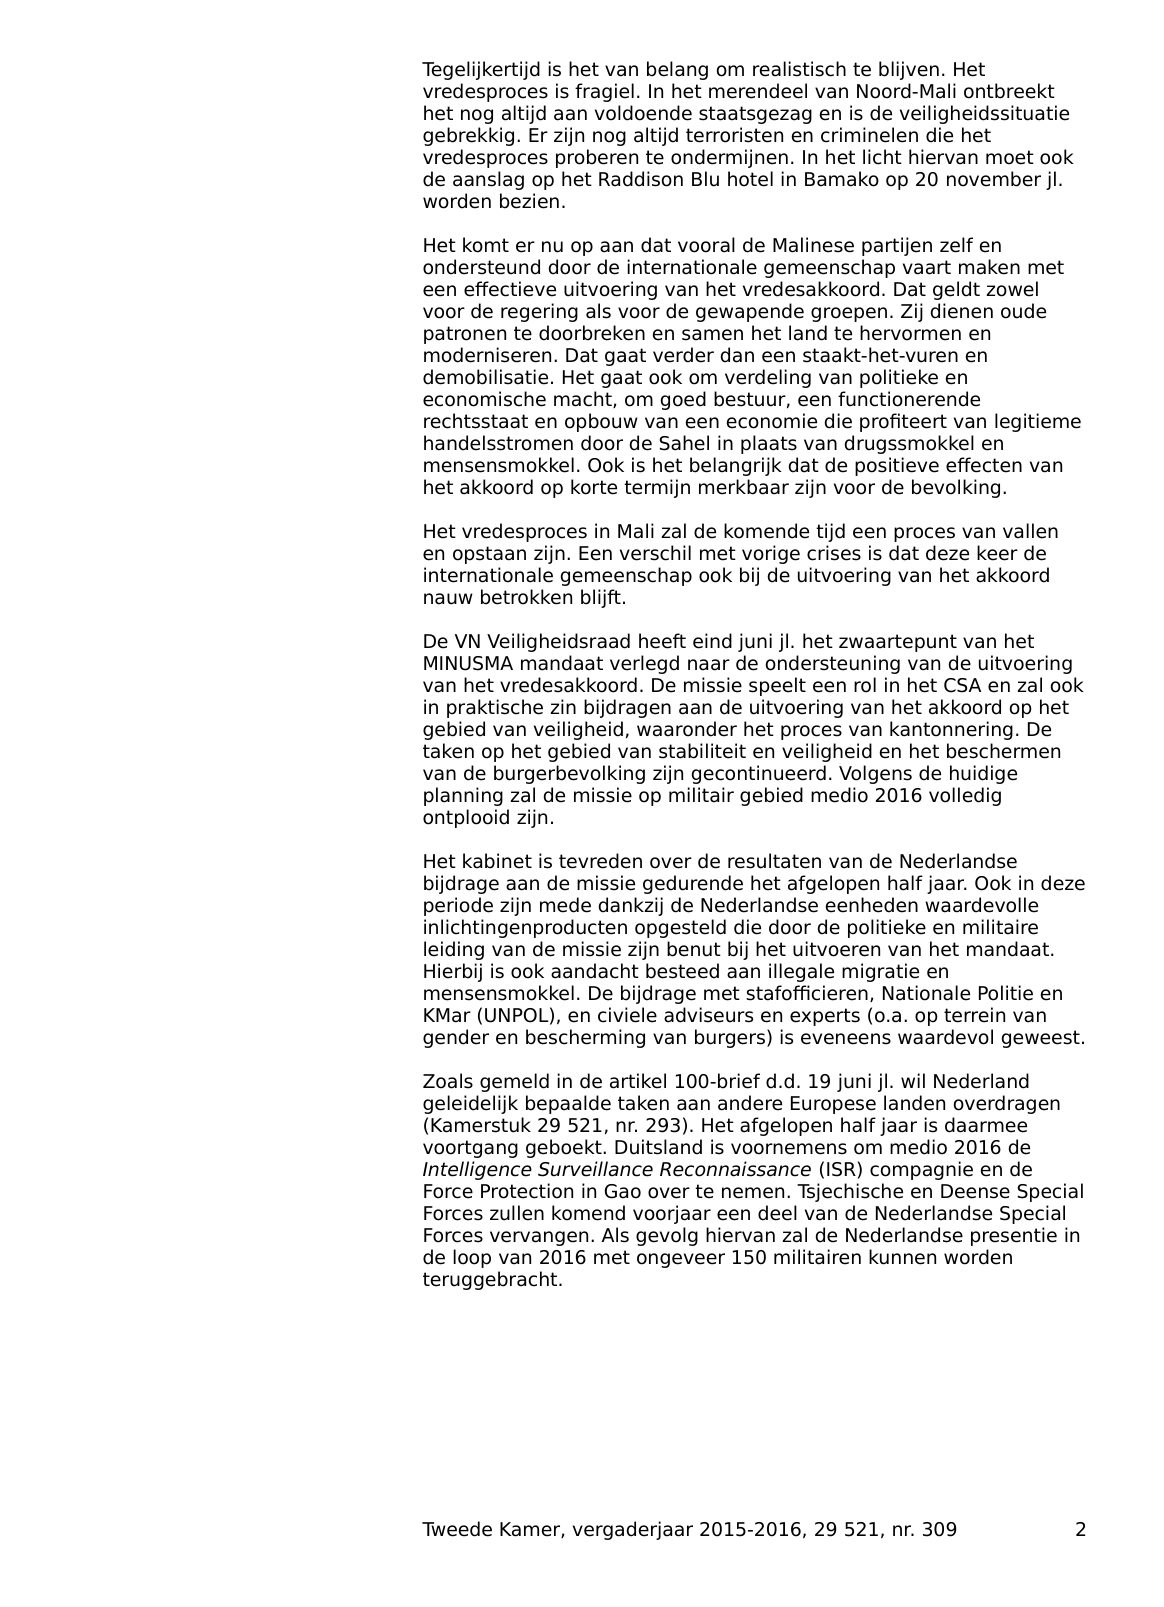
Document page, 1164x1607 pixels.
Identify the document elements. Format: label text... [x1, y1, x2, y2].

text Het vredesproces in Mali zal de komende tijd een proces van vallen en opstaan zijn. Een verschil met vorige crises is dat deze keer de internationale gemeenschap ook bij de uitvoering van het akkoord nauw betrokken blijft. [422, 521, 1087, 609]
text Het komt er nu op aan dat vooral de Malinese partijen zelf en ondersteund door de internationale gemeenschap vaart maken met een effectieve uitvoering van het vredesakkoord. Dat geldt zowel voor de regering als voor de gewapende groepen. Zij dienen oude patronen te doorbreken en samen het land te hervormen en moderniseren. Dat gaat verder dan een staakt-het-vuren en demobilisatie. Het gaat ook om verdeling van politieke en economische macht, om goed bestuur, een functionerende rechtsstaat en opbouw van een economie die profiteert van legitieme handelsstromen door de Sahel in plaats van drugssmokkel en mensensmokkel. Ook is het belangrijk dat de positieve effecten van het akkoord op korte termijn merkbaar zijn voor de bevolking. [422, 235, 1087, 499]
text Tegelijkertijd is het van belang om realistisch te blijven. Het vredesproces is fragiel. In het merendeel van Noord-Mali ontbreekt het nog altijd aan voldoende staatsgezag en is de veiligheidssituatie gebrekkig. Er zijn nog altijd terroristen en criminelen die het vredesproces proberen te ondermijnen. In het licht hiervan moet ook de aanslag op het Raddison Blu hotel in Bamako op 20 november jl. worden bezien. [422, 59, 1087, 213]
text Het kabinet is tevreden over de resultaten van de Nederlandse bijdrage aan de missie gedurende het afgelopen half jaar. Ook in deze periode zijn mede dankzij de Nederlandse eenheden waardevolle inlichtingenproducten opgesteld die door de politieke en militaire leiding van de missie zijn benut bij het uitvoeren van het mandaat. Hierbij is ook aandacht besteed aan illegale migratie en mensensmokkel. De bijdrage met stafofficieren, Nationale Politie en KMar (UNPOL), en civiele adviseurs en experts (o.a. op terrein van gender en bescherming van burgers) is eveneens waardevol geweest. [422, 851, 1087, 1049]
text De VN Veiligheidsraad heeft eind juni jl. het zwaartepunt van het MINUSMA mandaat verlegd naar de ondersteuning van de uitvoering van het vredesakkoord. De missie speelt een rol in het CSA en zal ook in praktische zin bijdragen aan de uitvoering van het akkoord op het gebied van veiligheid, waaronder het proces van kantonnering. De taken op het gebied van stabiliteit en veiligheid en het beschermen van de burgerbevolking zijn gecontinueerd. Volgens de huidige planning zal de missie op militair gebied medio 2016 volledig ontplooid zijn. [422, 631, 1087, 829]
text Zoals gemeld in de artikel 100-brief d.d. 19 juni jl. wil Nederland geleidelijk bepaalde taken aan andere Europese landen overdragen (Kamerstuk 29 521, nr. 293). Het afgelopen half jaar is daarmee voortgang geboekt. Duitsland is voornemens om medio 2016 de Intelligence Surveillance Reconnaissance (ISR) compagnie en de Force Protection in Gao over te nemen. Tsjechische en Deense Special Forces zullen komend voorjaar een deel van de Nederlandse Special Forces vervangen. Als gevolg hiervan zal de Nederlandse presentie in de loop van 2016 met ongeveer 150 militairen kunnen worden teruggebracht. [422, 1071, 1087, 1291]
